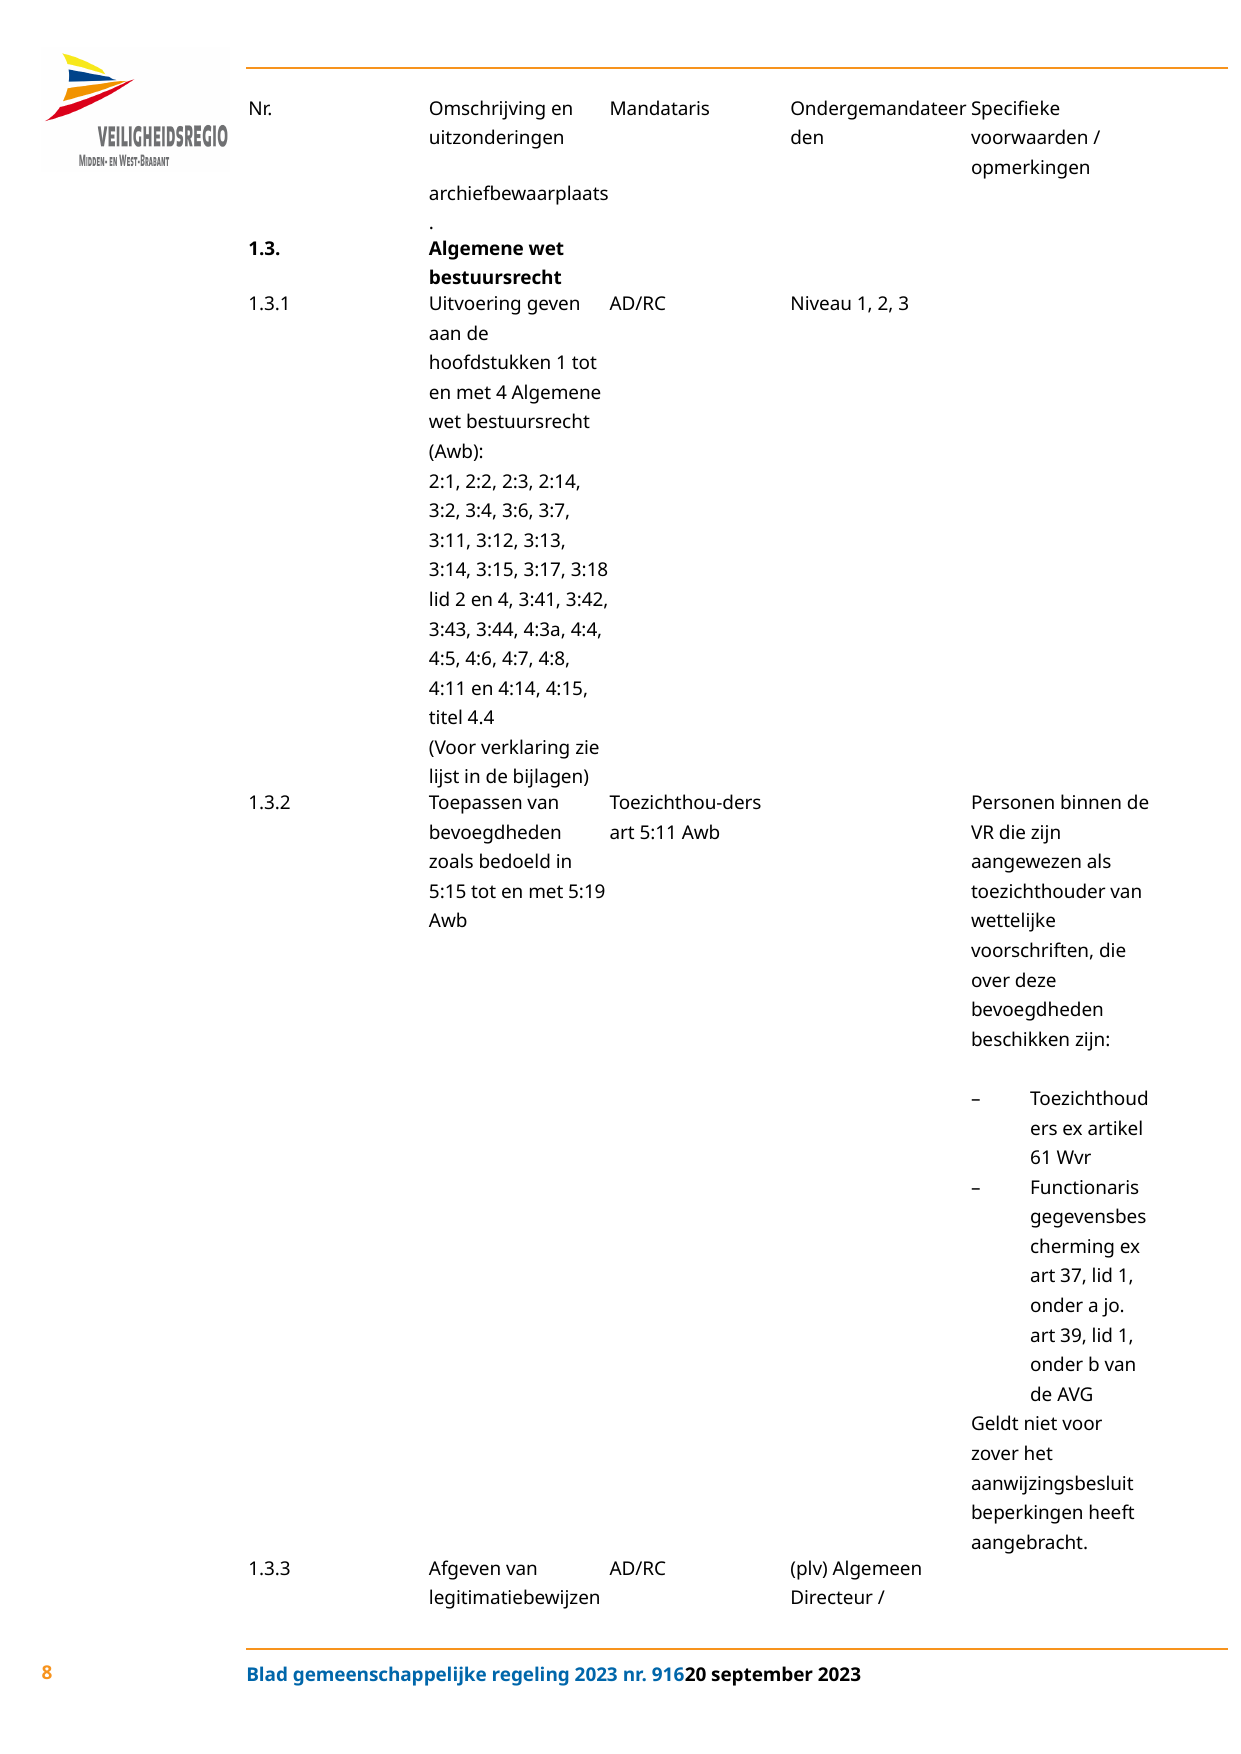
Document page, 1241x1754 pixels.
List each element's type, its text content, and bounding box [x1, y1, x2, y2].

table_cell 1.3.2 [248, 789, 429, 1555]
table_cell Personen binnen de VR die zijn aangewezen als toezichthouder van wettelijke voorschriften, die over deze bevoegdheden beschikken zijn: Toezichthouders ex artikel 61 Wvr Functionaris gegevensbescherming ex art 37, lid 1, onder a jo. art 39, lid 1, onder b van de AVG Geldt niet voor zover het aanwijzingsbesluit beperkingen heeft aangebracht. [971, 789, 1152, 1555]
table_header Specifieke voorwaarden / opmerkingen [971, 95, 1152, 180]
table_header Omschrijving en uitzonderingen [429, 95, 609, 180]
table_cell Niveau 1, 2, 3 [790, 290, 971, 789]
table_header Ondergemandateerden [790, 95, 971, 180]
table_cell [971, 180, 1152, 235]
table_cell AD/RC [609, 290, 790, 789]
table_cell Toezichthou-ders art 5:11 Awb [609, 789, 790, 1555]
table_header Mandataris [609, 95, 790, 180]
table_cell Algemene wet bestuursrecht [429, 235, 609, 290]
table_cell archiefbewaarplaats. [429, 180, 609, 235]
table_cell [790, 235, 971, 290]
table_cell [971, 235, 1152, 290]
picture [41, 47, 231, 172]
table_cell Afgeven van legitimatiebewijzen [429, 1555, 609, 1610]
table_cell [248, 180, 429, 235]
table_cell 1.3. [248, 235, 429, 290]
table_cell [971, 290, 1152, 789]
table_cell [609, 180, 790, 235]
table_cell 1.3.3 [248, 1555, 429, 1610]
table_cell Uitvoering geven aan de hoofdstukken 1 tot en met 4 Algemene wet bestuursrecht (Awb): 2:1, 2:2, 2:3, 2:14, 3:2, 3:4, 3:6, 3:7, 3:11, 3:12, 3:13, 3:14, 3:15, 3:17, 3:18 lid 2 en 4, 3:41, 3:42, 3:43, 3:44, 4:3a, 4:4, 4:5, 4:6, 4:7, 4:8, 4:11 en 4:14, 4:15, titel 4.4 (Voor verklaring zie lijst in de bijlagen) [429, 290, 609, 789]
table_cell (plv) Algemeen Directeur / [790, 1555, 971, 1610]
table_cell AD/RC [609, 1555, 790, 1610]
table_cell [790, 789, 971, 1555]
table_cell 1.3.1 [248, 290, 429, 789]
table_cell [609, 235, 790, 290]
table_header Nr. [248, 95, 429, 180]
table_cell Toepassen van bevoegdheden zoals bedoeld in 5:15 tot en met 5:19 Awb [429, 789, 609, 1555]
table_cell [790, 180, 971, 235]
table_cell [971, 1555, 1152, 1610]
